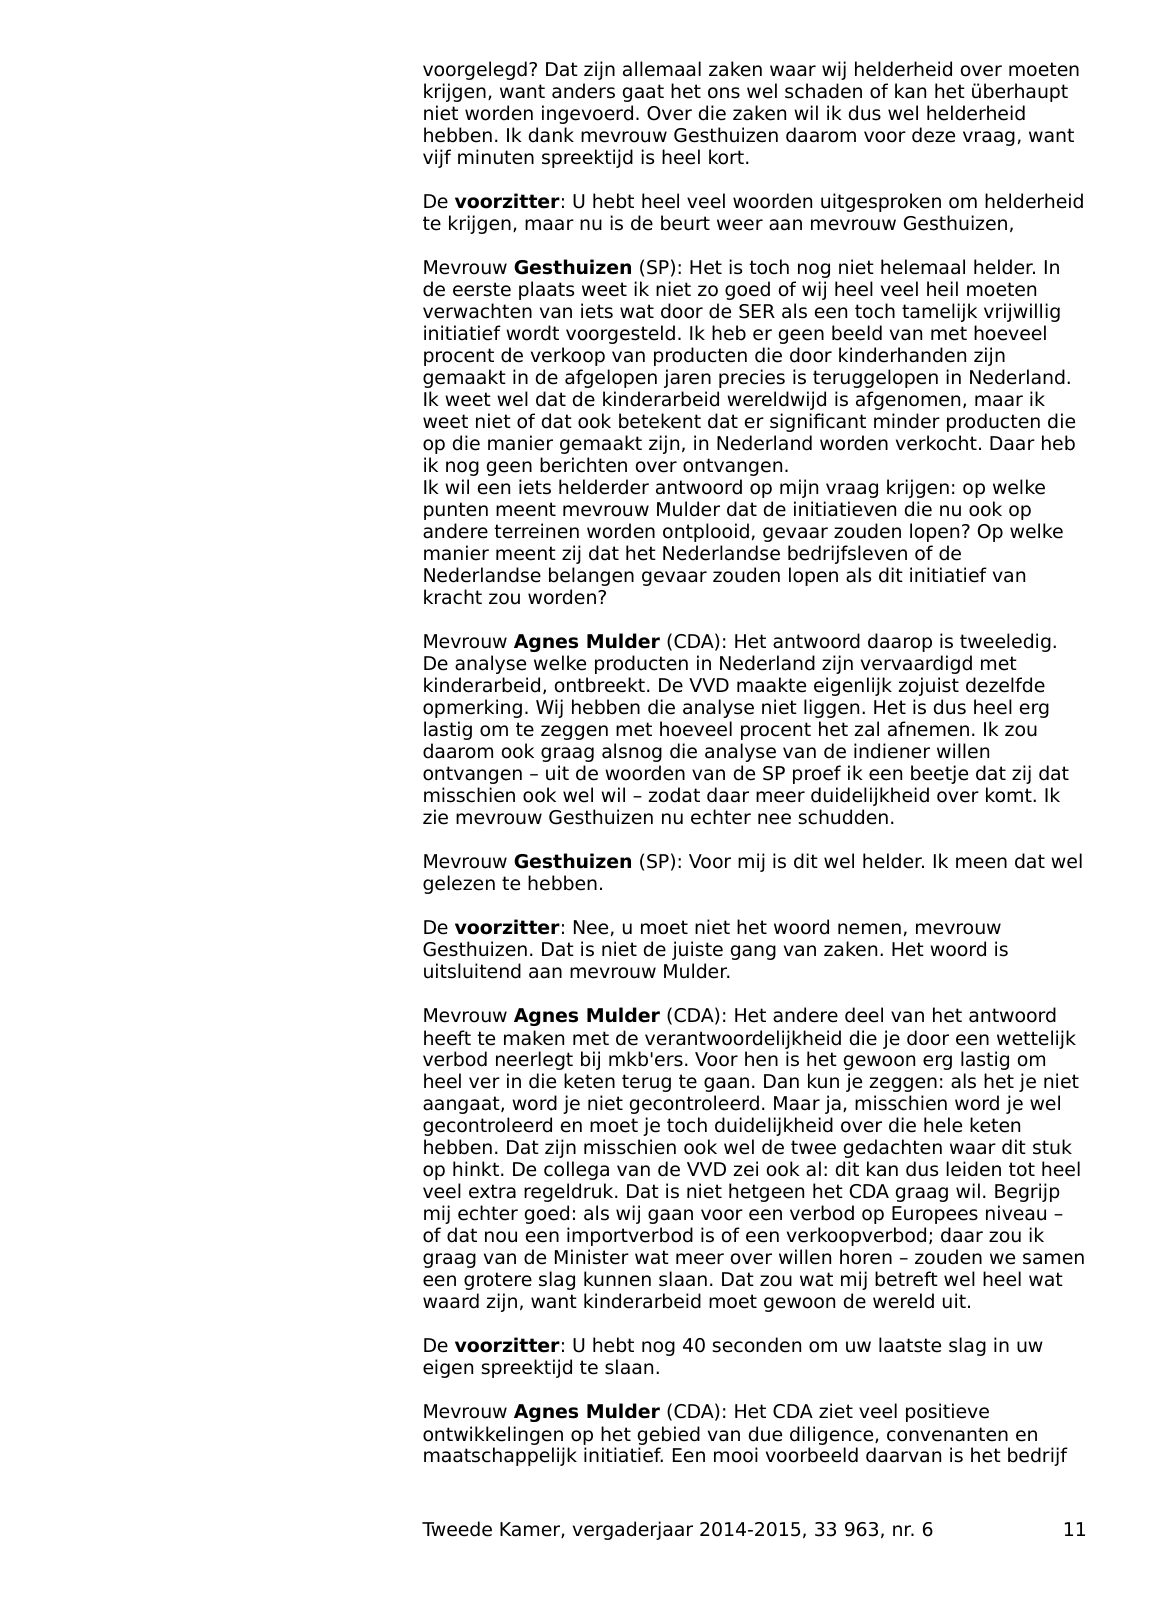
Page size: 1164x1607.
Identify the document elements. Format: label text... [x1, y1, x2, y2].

text De voorzitter: Nee, u moet niet het woord nemen, mevrouw Gesthuizen. Dat is niet de juiste gang van zaken. Het woord is uitsluitend aan mevrouw Mulder. [422, 917, 1087, 983]
text Mevrouw Agnes Mulder (CDA): Het andere deel van het antwoord heeft te maken met de verantwoordelijkheid die je door een wettelijk verbod neerlegt bij mkb'ers. Voor hen is het gewoon erg lastig om heel ver in die keten terug te gaan. Dan kun je zeggen: als het je niet aangaat, word je niet gecontroleerd. Maar ja, misschien word je wel gecontroleerd en moet je toch duidelijkheid over die hele keten hebben. Dat zijn misschien ook wel de twee gedachten waar dit stuk op hinkt. De collega van de VVD zei ook al: dit kan dus leiden tot heel veel extra regeldruk. Dat is niet hetgeen het CDA graag wil. Begrijp mij echter goed: als wij gaan voor een verbod op Europees niveau – of dat nou een importverbod is of een verkoopverbod; daar zou ik graag van de Minister wat meer over willen horen – zouden we samen een grotere slag kunnen slaan. Dat zou wat mij betreft wel heel wat waard zijn, want kinderarbeid moet gewoon de wereld uit. [422, 1005, 1087, 1313]
text Mevrouw Gesthuizen (SP): Het is toch nog niet helemaal helder. In de eerste plaats weet ik niet zo goed of wij heel veel heil moeten verwachten van iets wat door de SER als een toch tamelijk vrijwillig initiatief wordt voorgesteld. Ik heb er geen beeld van met hoeveel procent de verkoop van producten die door kinderhanden zijn gemaakt in de afgelopen jaren precies is teruggelopen in Nederland. Ik weet wel dat de kinderarbeid wereldwijd is afgenomen, maar ik weet niet of dat ook betekent dat er significant minder producten die op die manier gemaakt zijn, in Nederland worden verkocht. Daar heb ik nog geen berichten over ontvangen. [422, 257, 1087, 477]
text De voorzitter: U hebt heel veel woorden uitgesproken om helderheid te krijgen, maar nu is de beurt weer aan mevrouw Gesthuizen, [422, 191, 1087, 235]
text Mevrouw Gesthuizen (SP): Voor mij is dit wel helder. Ik meen dat wel gelezen te hebben. [422, 851, 1087, 895]
text De voorzitter: U hebt nog 40 seconden om uw laatste slag in uw eigen spreektijd te slaan. [422, 1335, 1087, 1379]
text voorgelegd? Dat zijn allemaal zaken waar wij helderheid over moeten krijgen, want anders gaat het ons wel schaden of kan het überhaupt niet worden ingevoerd. Over die zaken wil ik dus wel helderheid hebben. Ik dank mevrouw Gesthuizen daarom voor deze vraag, want vijf minuten spreektijd is heel kort. [422, 59, 1087, 169]
text Mevrouw Agnes Mulder (CDA): Het antwoord daarop is tweeledig. De analyse welke producten in Nederland zijn vervaardigd met kinderarbeid, ontbreekt. De VVD maakte eigenlijk zojuist dezelfde opmerking. Wij hebben die analyse niet liggen. Het is dus heel erg lastig om te zeggen met hoeveel procent het zal afnemen. Ik zou daarom ook graag alsnog die analyse van de indiener willen ontvangen – uit de woorden van de SP proef ik een beetje dat zij dat misschien ook wel wil – zodat daar meer duidelijkheid over komt. Ik zie mevrouw Gesthuizen nu echter nee schudden. [422, 631, 1087, 829]
text Ik wil een iets helderder antwoord op mijn vraag krijgen: op welke punten meent mevrouw Mulder dat de initiatieven die nu ook op andere terreinen worden ontplooid, gevaar zouden lopen? Op welke manier meent zij dat het Nederlandse bedrijfsleven of de Nederlandse belangen gevaar zouden lopen als dit initiatief van kracht zou worden? [422, 477, 1087, 609]
text Mevrouw Agnes Mulder (CDA): Het CDA ziet veel positieve ontwikkelingen op het gebied van due diligence, convenanten en maatschappelijk initiatief. Een mooi voorbeeld daarvan is het bedrijf [422, 1401, 1087, 1467]
